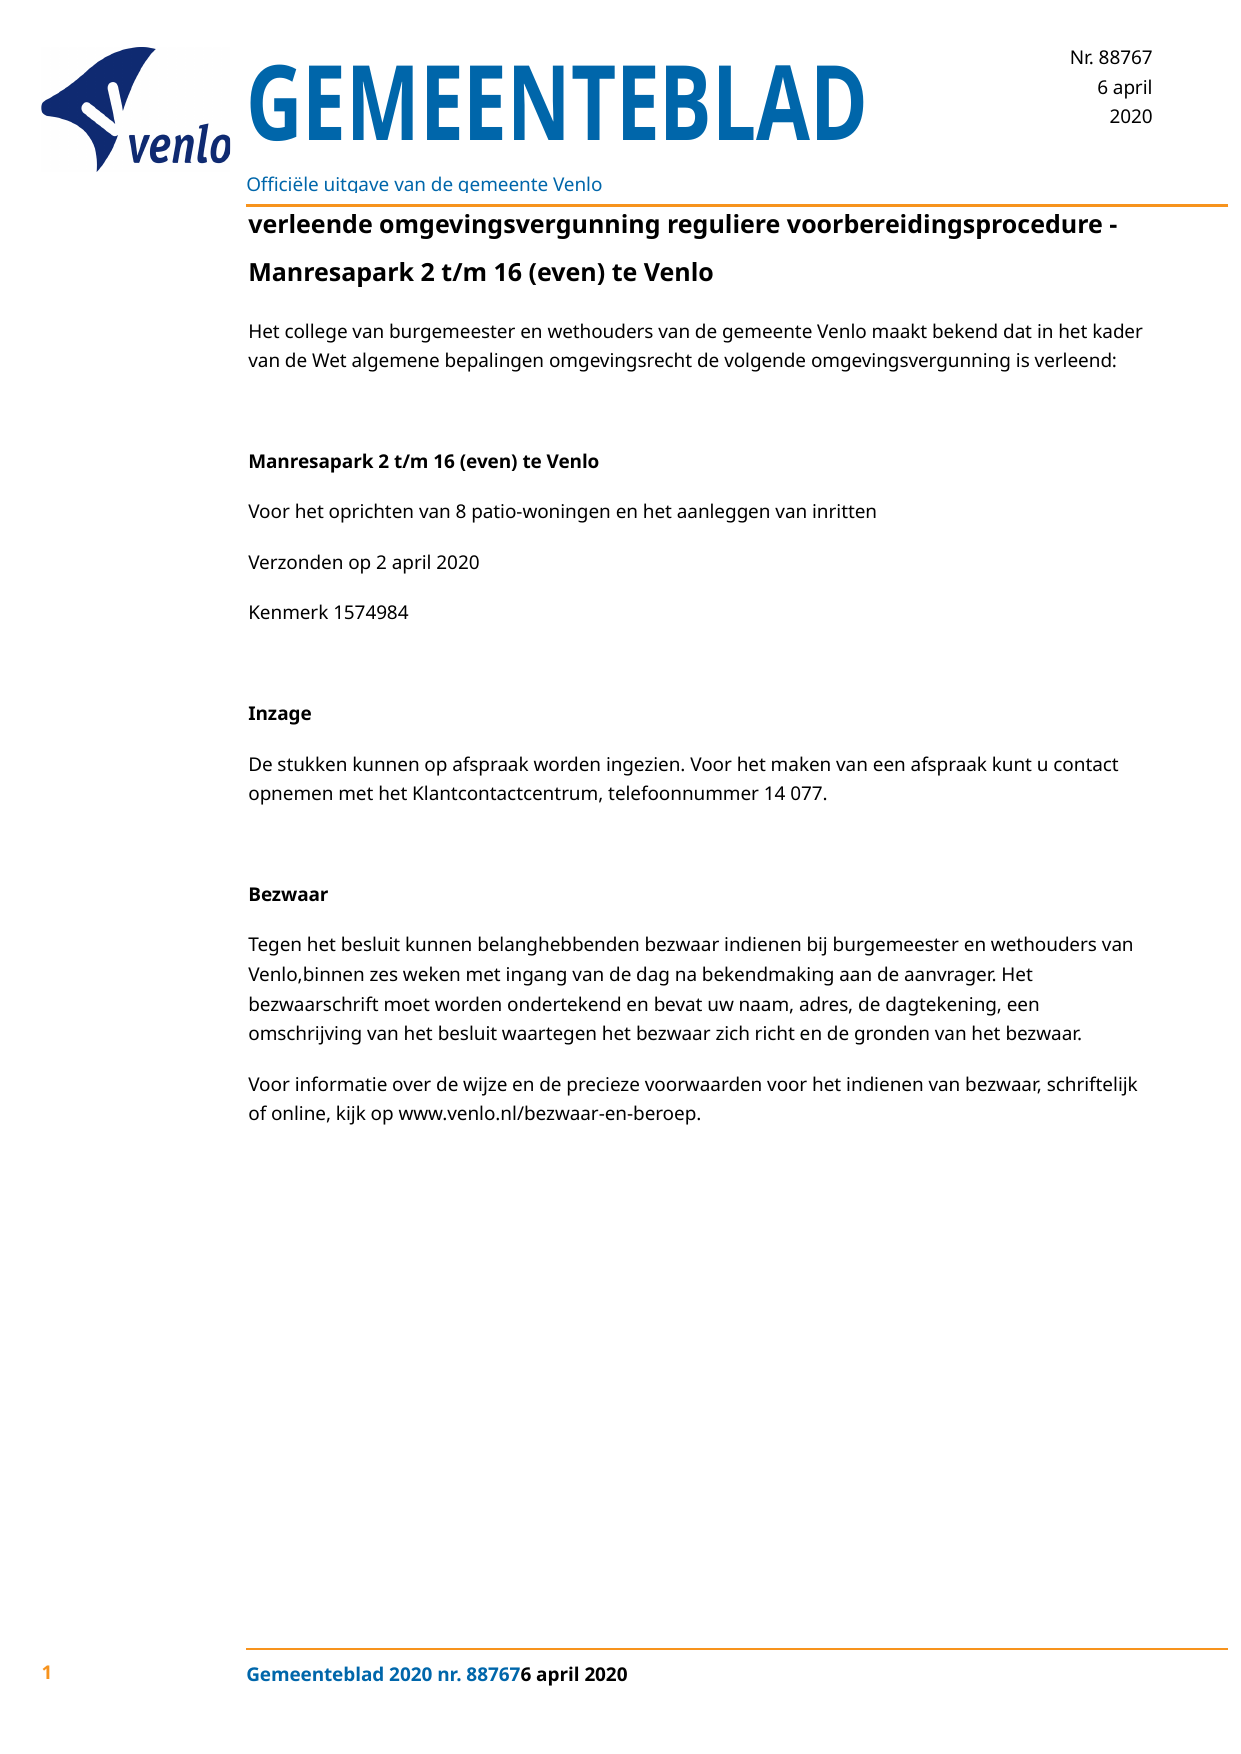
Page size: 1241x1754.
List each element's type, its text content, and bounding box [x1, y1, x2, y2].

text Voor informatie over de wijze en de precieze voorwaarden voor het indienen van bezwaar, schriftelijk of online, kijk op www.venlo.nl/bezwaar-en-beroep. [248, 1071, 1152, 1126]
text Voor het oprichten van 8 patio-woningen en het aanleggen van inritten [248, 499, 1152, 524]
text Bezwaar [248, 881, 1152, 907]
text Inzage [248, 700, 1152, 726]
text Het college van burgemeester en wethouders van de gemeente Venlo maakt bekend dat in het kader van de Wet algemene bepalingen omgevingsrecht de volgende omgevingsvergunning is verleend: [248, 318, 1152, 373]
text Kenmerk 1574984 [248, 599, 1152, 625]
text verleende omgevingsvergunning reguliere voorbereidingsprocedure - Manresapark 2 t/m 16 (even) te Venlo [248, 207, 1152, 288]
text Tegen het besluit kunnen belanghebbenden bezwaar indienen bij burgemeester en wethouders van Venlo,binnen zes weken met ingang van de dag na bekendmaking aan de aanvrager. Het bezwaarschrift moet worden ondertekend en bevat uw naam, adres, de dagtekening, een omschrijving van het besluit waartegen het bezwaar zich richt en de gronden van het bezwaar. [248, 932, 1152, 1046]
text Verzonden op 2 april 2020 [248, 549, 1152, 575]
picture [41, 47, 231, 172]
text Manresapark 2 t/m 16 (even) te Venlo [248, 448, 1152, 474]
text De stukken kunnen op afspraak worden ingezien. Voor het maken van een afspraak kunt u contact opnemen met het Klantcontactcentrum, telefoonnummer 14 077. [248, 751, 1152, 806]
